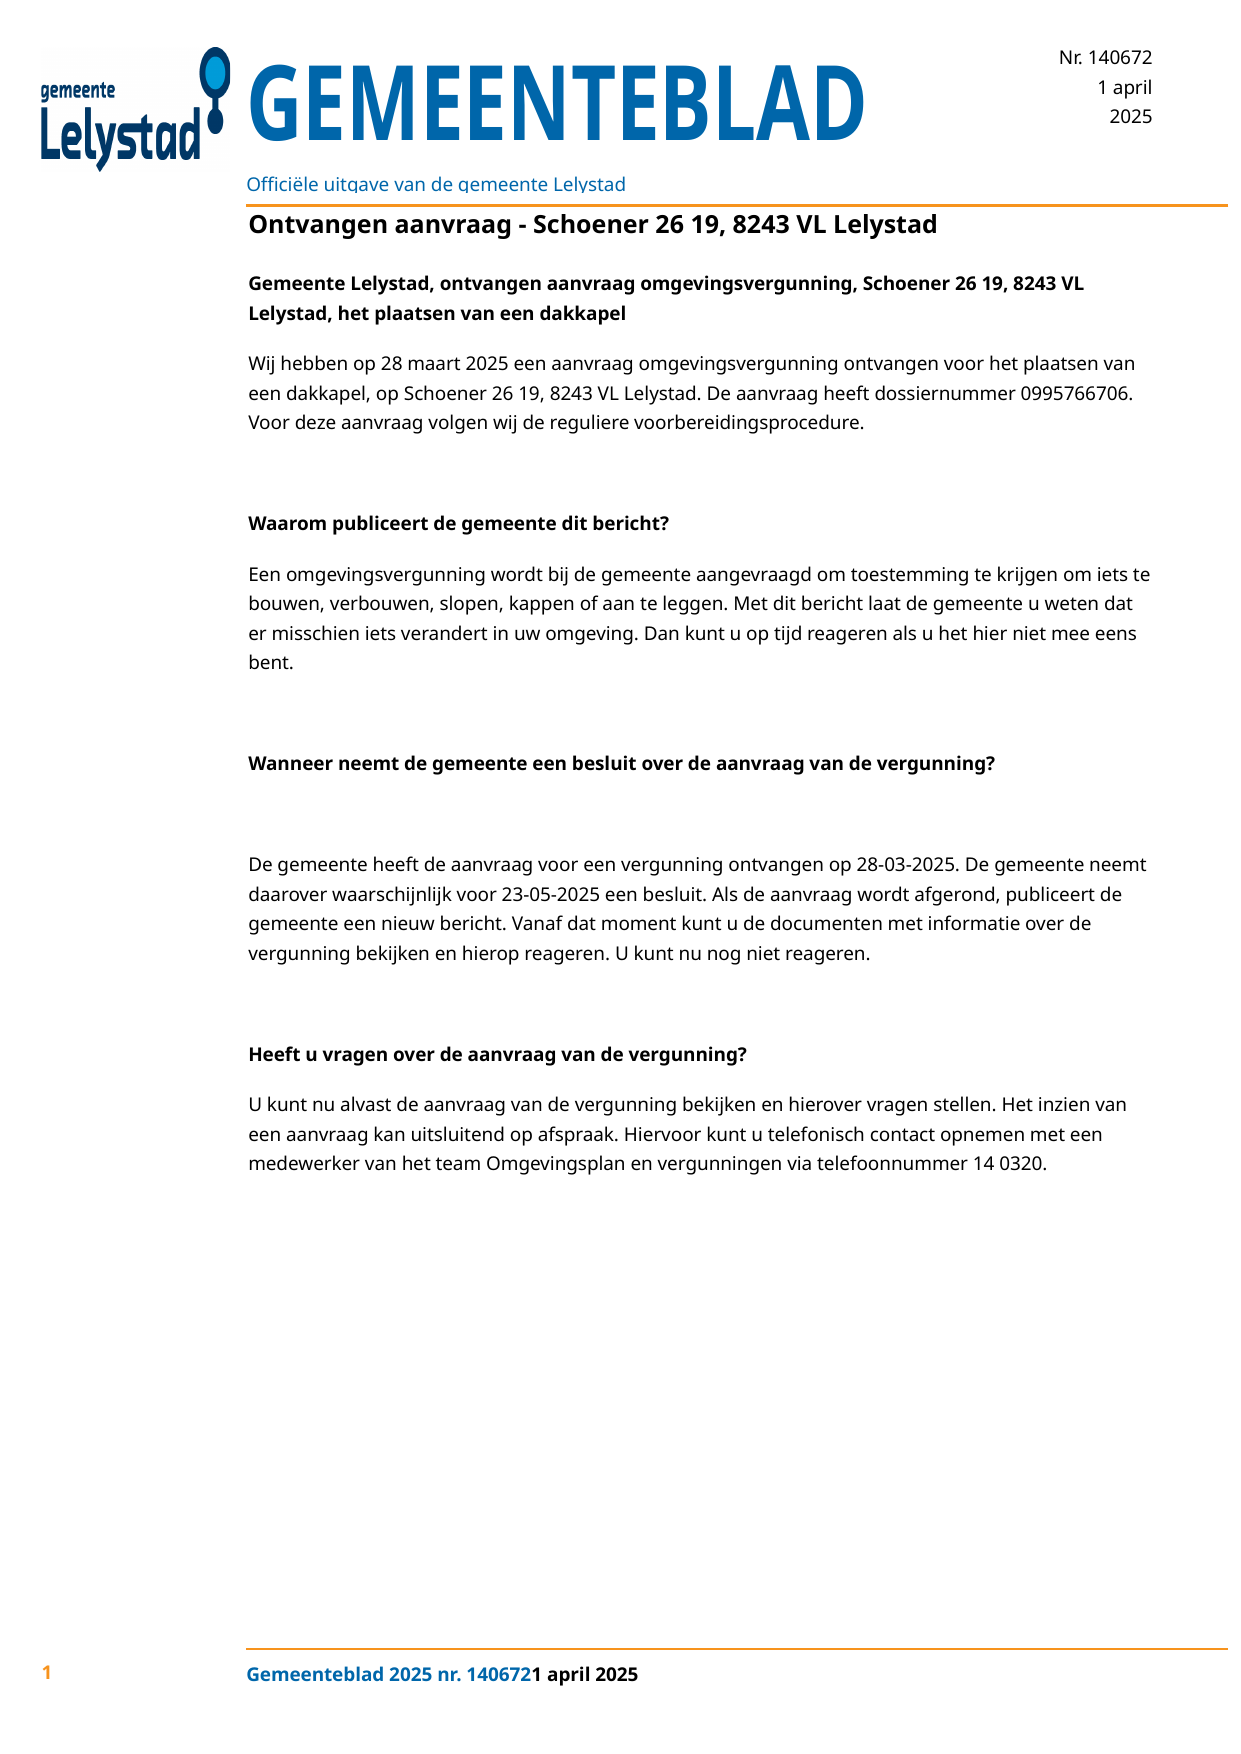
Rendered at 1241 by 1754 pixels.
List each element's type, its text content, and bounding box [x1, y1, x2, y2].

text Waarom publiceert de gemeente dit bericht? [248, 510, 1152, 536]
text Heeft u vragen over de aanvraag van de vergunning? [248, 1041, 1152, 1066]
text Wanneer neemt de gemeente een besluit over de aanvraag van de vergunning? [248, 750, 1152, 776]
text De gemeente heeft de aanvraag voor een vergunning ontvangen op 28-03-2025. De gemeente neemt daarover waarschijnlijk voor 23-05-2025 een besluit. Als de aanvraag wordt afgerond, publiceert de gemeente een nieuw bericht. Vanaf dat moment kunt u de documenten met informatie over de vergunning bekijken en hierop reageren. U kunt nu nog niet reageren. [248, 851, 1152, 966]
text Een omgevingsvergunning wordt bij de gemeente aangevraagd om toestemming te krijgen om iets te bouwen, verbouwen, slopen, kappen of aan te leggen. Met dit bericht laat de gemeente u weten dat er misschien iets verandert in uw omgeving. Dan kunt u op tijd reageren als u het hier niet mee eens bent. [248, 561, 1152, 675]
text Wij hebben op 28 maart 2025 een aanvraag omgevingsvergunning ontvangen voor het plaatsen van een dakkapel, op Schoener 26 19, 8243 VL Lelystad. De aanvraag heeft dossiernummer 0995766706. Voor deze aanvraag volgen wij de reguliere voorbereidingsprocedure. [248, 350, 1152, 435]
text Ontvangen aanvraag - Schoener 26 19, 8243 VL Lelystad [248, 207, 1152, 241]
text U kunt nu alvast de aanvraag van de vergunning bekijken en hierover vragen stellen. Het inzien van een aanvraag kan uitsluitend op afspraak. Hiervoor kunt u telefonisch contact opnemen met een medewerker van het team Omgevingsplan en vergunningen via telefoonnummer 14 0320. [248, 1091, 1152, 1176]
picture [41, 47, 231, 172]
text Gemeente Lelystad, ontvangen aanvraag omgevingsvergunning, Schoener 26 19, 8243 VL Lelystad, het plaatsen van een dakkapel [248, 270, 1152, 326]
